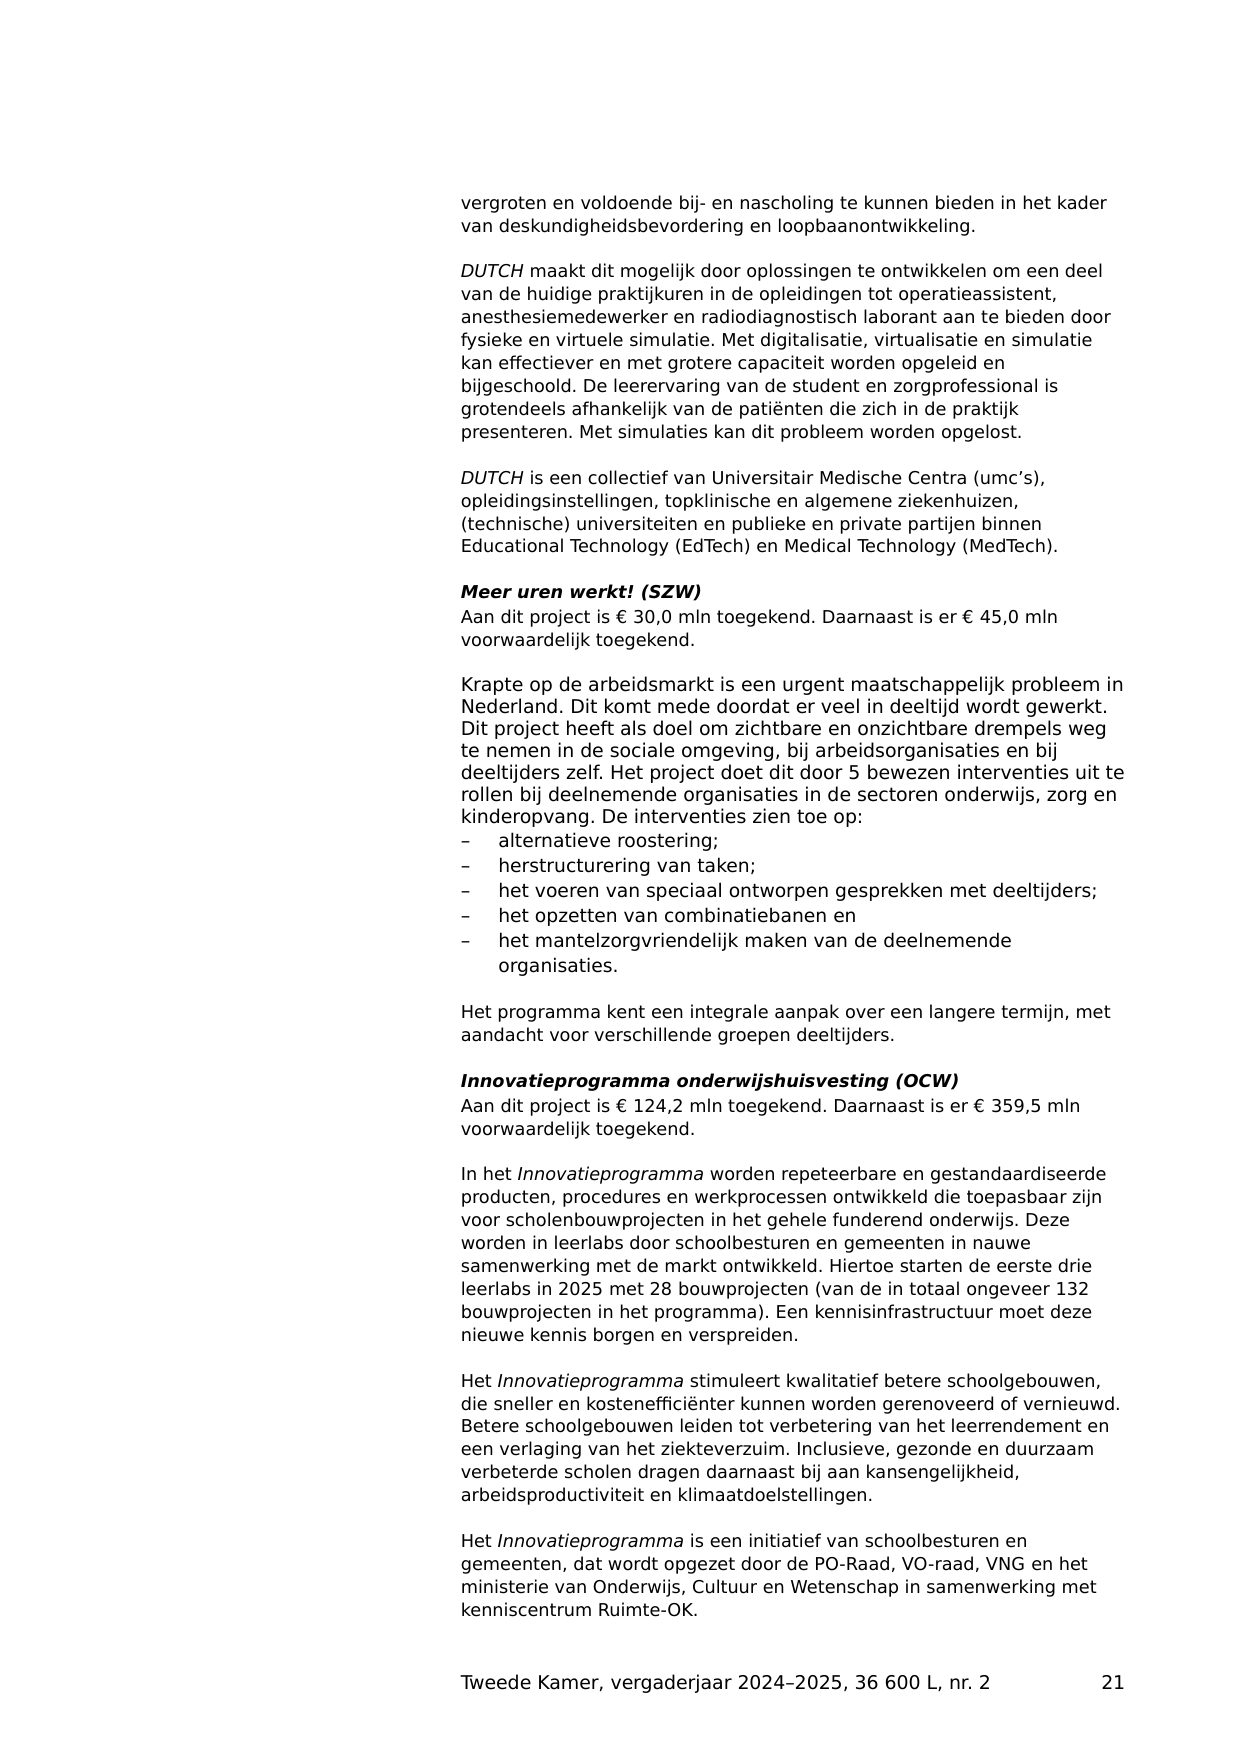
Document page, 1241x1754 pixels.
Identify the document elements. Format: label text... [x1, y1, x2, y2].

text vergroten en voldoende bij- en nascholing te kunnen bieden in het kader van deskundigheidsbevordering en loopbaanontwikkeling. [461, 191, 1125, 237]
text Aan dit project is € 30,0 mln toegekend. Daarnaast is er € 45,0 mln voorwaardelijk toegekend. [461, 605, 1125, 651]
text DUTCH maakt dit mogelijk door oplossingen te ontwikkelen om een deel van de huidige praktijkuren in de opleidingen tot operatieassistent, anesthesiemedewerker en radiodiagnostisch laborant aan te bieden door fysieke en virtuele simulatie. Met digitalisatie, virtualisatie en simulatie kan effectiever en met grotere capaciteit worden opgeleid en bijgeschoold. De leerervaring van de student en zorgprofessional is grotendeels afhankelijk van de patiënten die zich in de praktijk presenteren. Met simulaties kan dit probleem worden opgelost. [461, 259, 1125, 443]
list het mantelzorgvriendelijk maken van de deelnemende organisaties. [461, 928, 1125, 978]
text Het programma kent een integrale aanpak over een langere termijn, met aandacht voor verschillende groepen deeltijders. [461, 1000, 1125, 1046]
text Meer uren werkt! (SZW) [461, 580, 1125, 603]
list het voeren van speciaal ontworpen gesprekken met deeltijders; [461, 878, 1125, 903]
list alternatieve roostering; [461, 828, 1125, 853]
text Aan dit project is € 124,2 mln toegekend. Daarnaast is er € 359,5 mln voorwaardelijk toegekend. [461, 1094, 1125, 1139]
list het opzetten van combinatiebanen en [461, 903, 1125, 928]
text Innovatieprogramma onderwijshuisvesting (OCW) [461, 1069, 1125, 1092]
text Het Innovatieprogramma is een initiatief van schoolbesturen en gemeenten, dat wordt opgezet door de PO-Raad, VO-raad, VNG en het ministerie van Onderwijs, Cultuur en Wetenschap in samenwerking met kenniscentrum Ruimte-OK. [461, 1529, 1125, 1621]
text Krapte op de arbeidsmarkt is een urgent maatschappelijk probleem in Nederland. Dit komt mede doordat er veel in deeltijd wordt gewerkt. Dit project heeft als doel om zichtbare en onzichtbare drempels weg te nemen in de sociale omgeving, bij arbeidsorganisaties en bij deeltijders zelf. Het project doet dit door 5 bewezen interventies uit te rollen bij deelnemende organisaties in de sectoren onderwijs, zorg en kinderopvang. De interventies zien toe op: [461, 674, 1125, 828]
text DUTCH is een collectief van Universitair Medische Centra (umc’s), opleidingsinstellingen, topklinische en algemene ziekenhuizen, (technische) universiteiten en publieke en private partijen binnen Educational Technology (EdTech) en Medical Technology (MedTech). [461, 466, 1125, 557]
list herstructurering van taken; [461, 853, 1125, 878]
text In het Innovatieprogramma worden repeteerbare en gestandaardiseerde producten, procedures en werkprocessen ontwikkeld die toepasbaar zijn voor scholenbouwprojecten in het gehele funderend onderwijs. Deze worden in leerlabs door schoolbesturen en gemeenten in nauwe samenwerking met de markt ontwikkeld. Hiertoe starten de eerste drie leerlabs in 2025 met 28 bouwprojecten (van de in totaal ongeveer 132 bouwprojecten in het programma). Een kennisinfrastructuur moet deze nieuwe kennis borgen en verspreiden. [461, 1162, 1125, 1346]
text Het Innovatieprogramma stimuleert kwalitatief betere schoolgebouwen, die sneller en kostenefficiënter kunnen worden gerenoveerd of vernieuwd. Betere schoolgebouwen leiden tot verbetering van het leerrendement en een verlaging van het ziekteverzuim. Inclusieve, gezonde en duurzaam verbeterde scholen dragen daarnaast bij aan kansengelijkheid, arbeidsproductiviteit en klimaatdoelstellingen. [461, 1369, 1125, 1506]
